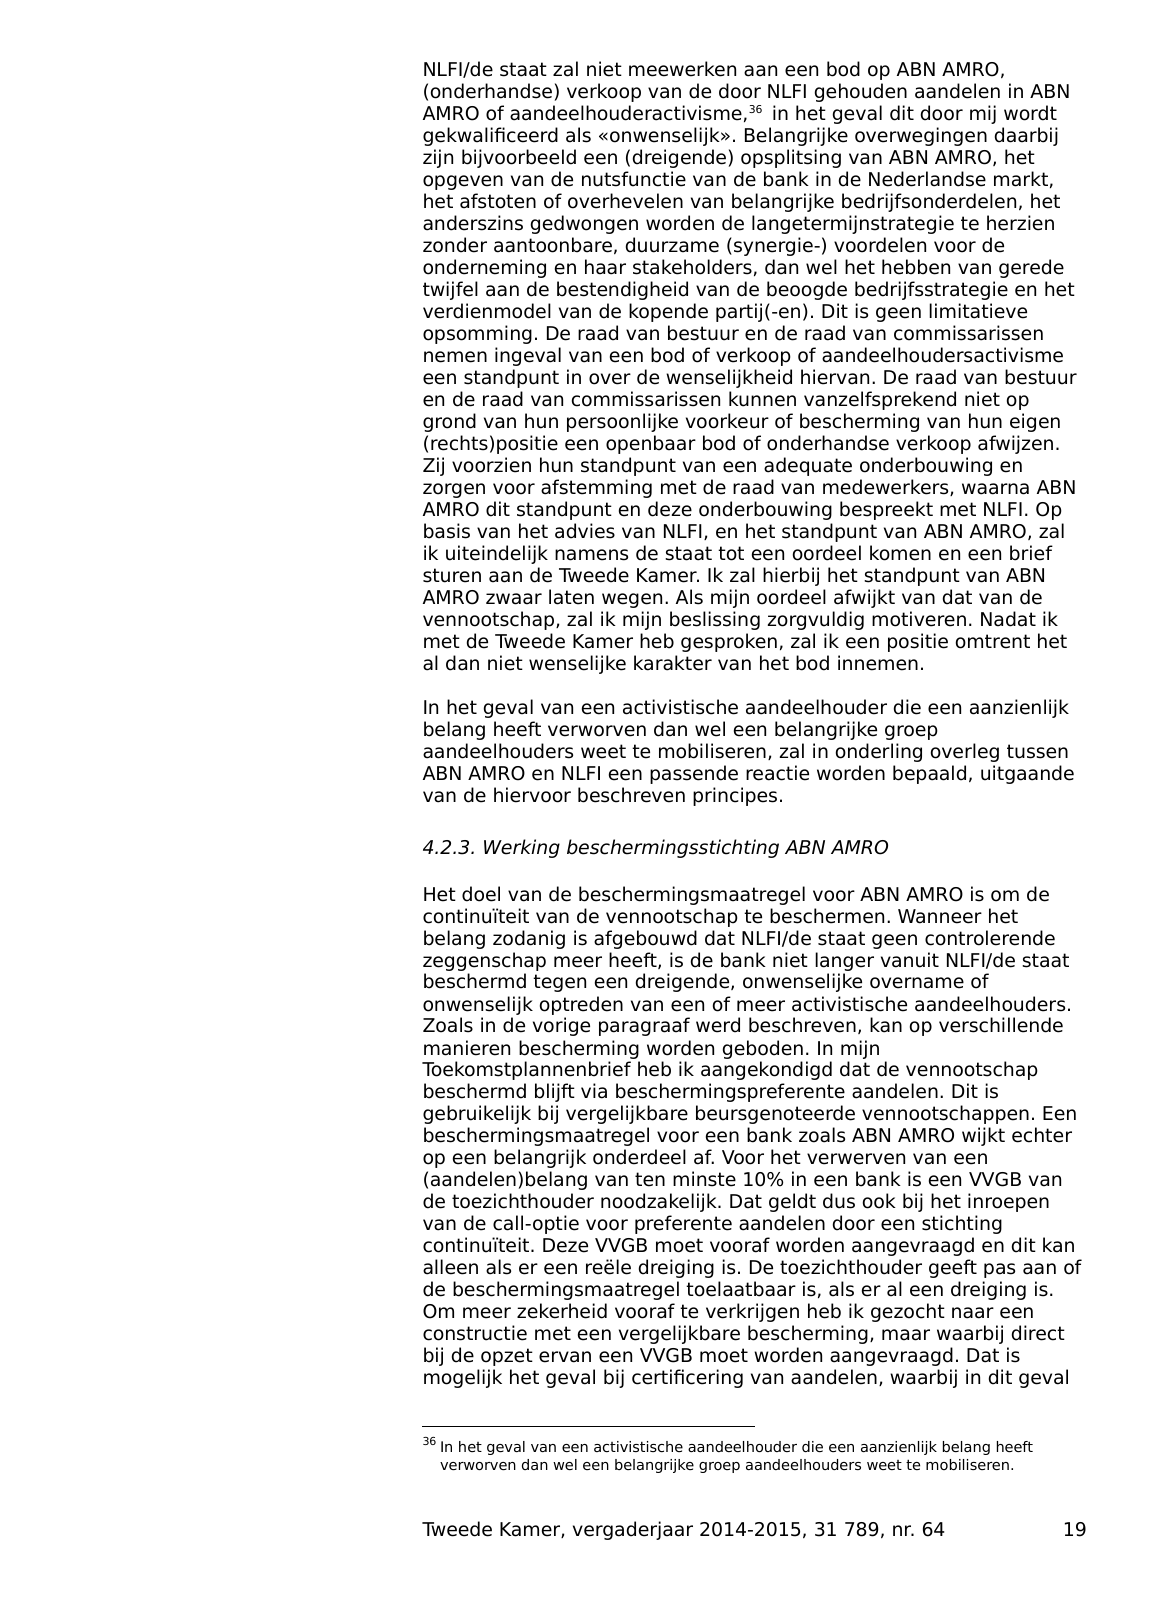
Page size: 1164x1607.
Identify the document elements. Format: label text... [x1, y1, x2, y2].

text NLFI/de staat zal niet meewerken aan een bod op ABN AMRO, (onderhandse) verkoop van de door NLFI gehouden aandelen in ABN AMRO of aandeelhouderactivisme, in het geval dit door mij wordt gekwalificeerd als «onwenselijk». Belangrijke overwegingen daarbij zijn bijvoorbeeld een (dreigende) opsplitsing van ABN AMRO, het opgeven van de nutsfunctie van de bank in de Nederlandse markt, het afstoten of overhevelen van belangrijke bedrijfsonderdelen, het anderszins gedwongen worden de langetermijnstrategie te herzien zonder aantoonbare, duurzame (synergie-) voordelen voor de onderneming en haar stakeholders, dan wel het hebben van gerede twijfel aan de bestendigheid van de beoogde bedrijfsstrategie en het verdienmodel van de kopende partij(-en). Dit is geen limitatieve opsomming. De raad van bestuur en de raad van commissarissen nemen ingeval van een bod of verkoop of aandeelhoudersactivisme een standpunt in over de wenselijkheid hiervan. De raad van bestuur en de raad van commissarissen kunnen vanzelfsprekend niet op grond van hun persoonlijke voorkeur of bescherming van hun eigen (rechts)positie een openbaar bod of onderhandse verkoop afwijzen. Zij voorzien hun standpunt van een adequate onderbouwing en zorgen voor afstemming met de raad van medewerkers, waarna ABN AMRO dit standpunt en deze onderbouwing bespreekt met NLFI. Op basis van het advies van NLFI, en het standpunt van ABN AMRO, zal ik uiteindelijk namens de staat tot een oordeel komen en een brief sturen aan de Tweede Kamer. Ik zal hierbij het standpunt van ABN AMRO zwaar laten wegen. Als mijn oordeel afwijkt van dat van de vennootschap, zal ik mijn beslissing zorgvuldig motiveren. Nadat ik met de Tweede Kamer heb gesproken, zal ik een positie omtrent het al dan niet wenselijke karakter van het bod innemen. [422, 59, 1087, 674]
text Het doel van de beschermingsmaatregel voor ABN AMRO is om de continuïteit van de vennootschap te beschermen. Wanneer het belang zodanig is afgebouwd dat NLFI/de staat geen controlerende zeggenschap meer heeft, is de bank niet langer vanuit NLFI/de staat beschermd tegen een dreigende, onwenselijke overname of onwenselijk optreden van een of meer activistische aandeelhouders. Zoals in de vorige paragraaf werd beschreven, kan op verschillende manieren bescherming worden geboden. In mijn Toekomstplannenbrief heb ik aangekondigd dat de vennootschap beschermd blijft via beschermingspreferente aandelen. Dit is gebruikelijk bij vergelijkbare beursgenoteerde vennootschappen. Een beschermingsmaatregel voor een bank zoals ABN AMRO wijkt echter op een belangrijk onderdeel af. Voor het verwerven van een (aandelen)belang van ten minste 10% in een bank is een VVGB van de toezichthouder noodzakelijk. Dat geldt dus ook bij het inroepen van de call-optie voor preferente aandelen door een stichting continuïteit. Deze VVGB moet vooraf worden aangevraagd en dit kan alleen als er een reële dreiging is. De toezichthouder geeft pas aan of de beschermingsmaatregel toelaatbaar is, als er al een dreiging is. Om meer zekerheid vooraf te verkrijgen heb ik gezocht naar een constructie met een vergelijkbare bescherming, maar waarbij direct bij de opzet ervan een VVGB moet worden aangevraagd. Dat is mogelijk het geval bij certificering van aandelen, waarbij in dit geval [422, 883, 1087, 1389]
text In het geval van een activistische aandeelhouder die een aanzienlijk belang heeft verworven dan wel een belangrijke groep aandeelhouders weet te mobiliseren, zal in onderling overleg tussen ABN AMRO en NLFI een passende reactie worden bepaald, uitgaande van de hiervoor beschreven principes. [422, 697, 1087, 807]
subtitle 4.2.3. Werking beschermingsstichting ABN AMRO [422, 837, 1087, 858]
text In het geval van een activistische aandeelhouder die een aanzienlijk belang heeft verworven dan wel een belangrijke groep aandeelhouders weet te mobiliseren. [422, 1435, 1087, 1474]
